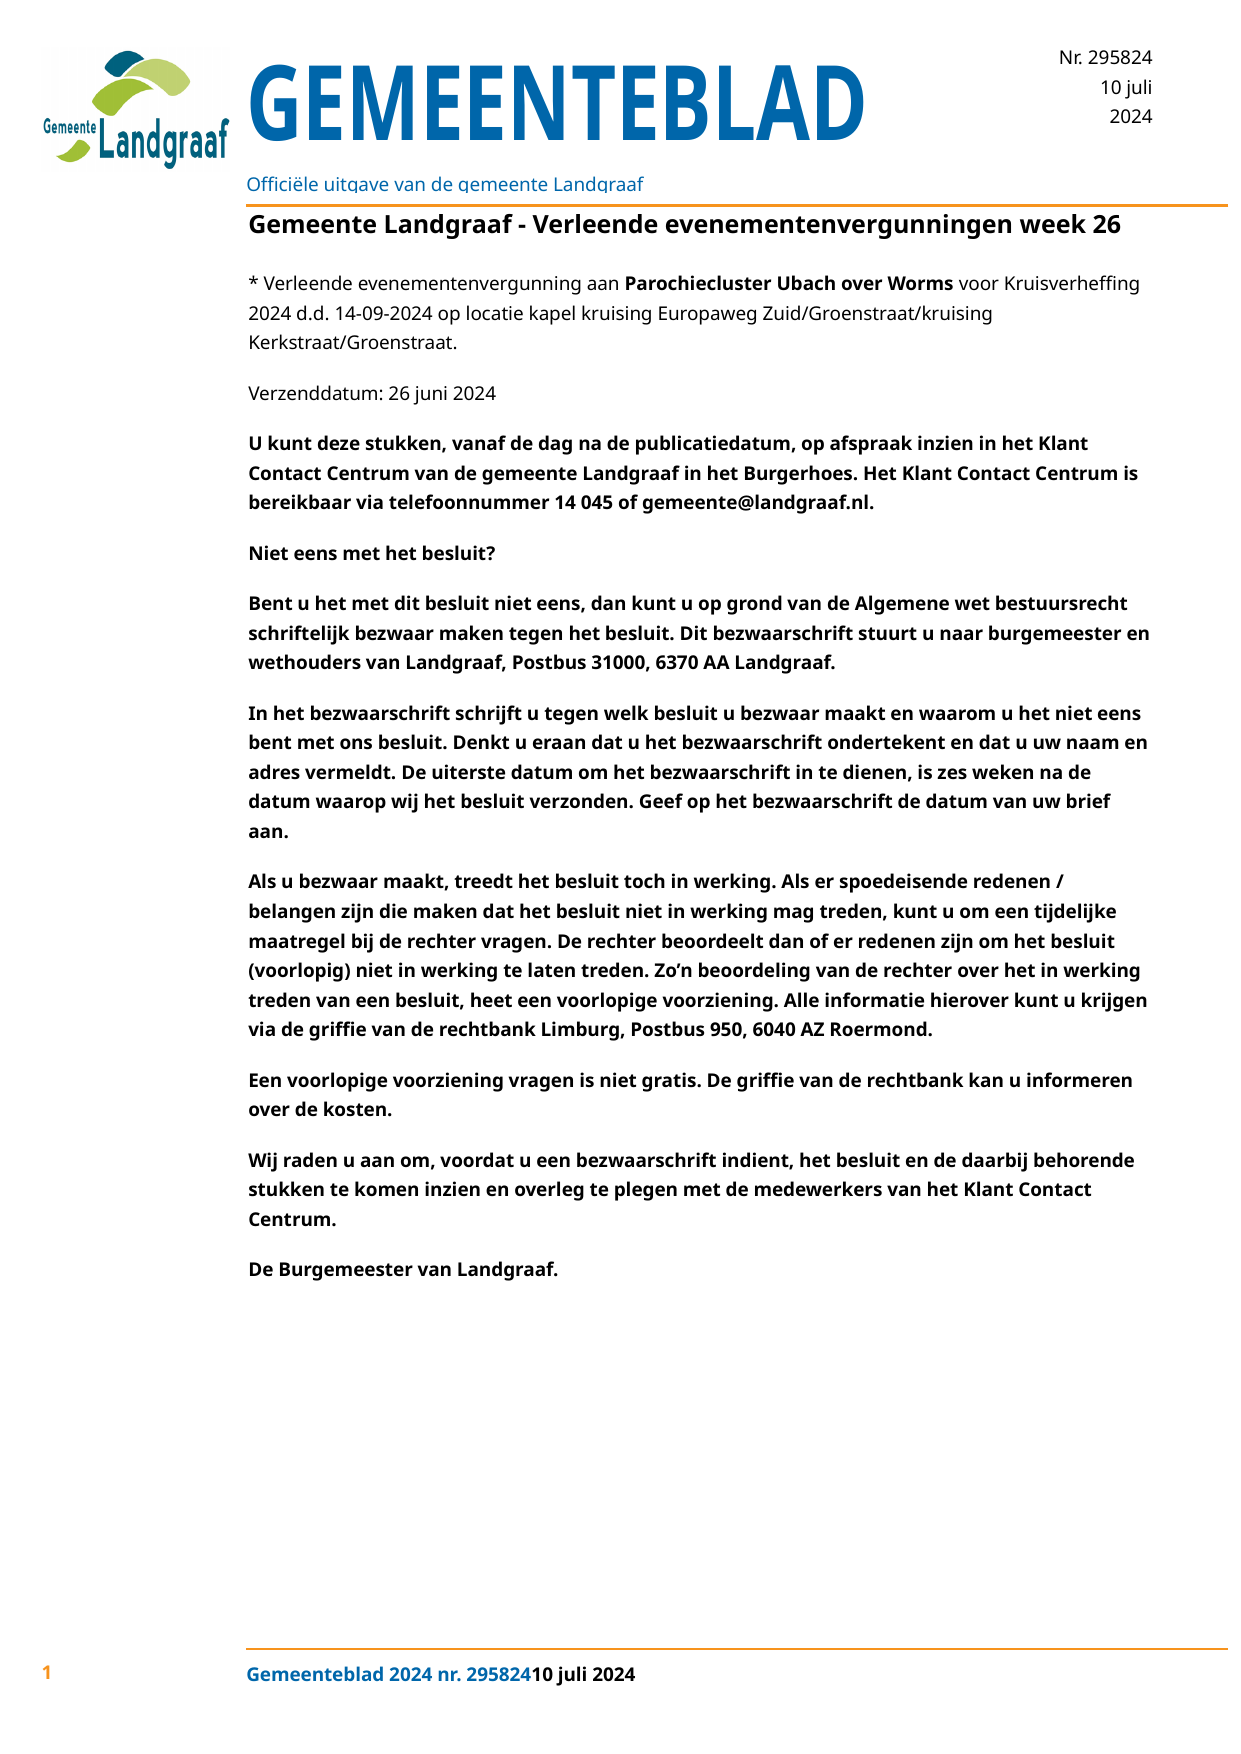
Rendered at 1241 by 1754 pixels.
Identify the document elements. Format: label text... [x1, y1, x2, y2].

text Verzenddatum: 26 juni 2024 [248, 380, 1152, 406]
text De Burgemeester van Landgraaf. [248, 1257, 1152, 1282]
picture [41, 47, 231, 172]
text In het bezwaarschrift schrijft u tegen welk besluit u bezwaar maakt en waarom u het niet eens bent met ons besluit. Denkt u eraan dat u het bezwaarschrift ondertekent en dat u uw naam en adres vermeldt. De uiterste datum om het bezwaarschrift in te dienen, is zes weken na de datum waarop wij het besluit verzonden. Geef op het bezwaarschrift de datum van uw brief aan. [248, 700, 1152, 844]
text U kunt deze stukken, vanaf de dag na de publicatiedatum, op afspraak inzien in het Klant Contact Centrum van de gemeente Landgraaf in het Burgerhoes. Het Klant Contact Centrum is bereikbaar via telefoonnummer 14 045 of gemeente@landgraaf.nl. [248, 430, 1152, 515]
text Gemeente Landgraaf - Verleende evenementenvergunningen week 26 [248, 207, 1152, 241]
text Niet eens met het besluit? [248, 540, 1152, 566]
text * Verleende evenementenvergunning aan Parochiecluster Ubach over Worms voor Kruisverheffing 2024 d.d. 14-09-2024 op locatie kapel kruising Europaweg Zuid/Groenstraat/kruising Kerkstraat/Groenstraat. [248, 270, 1152, 355]
text Wij raden u aan om, voordat u een bezwaarschrift indient, het besluit en de daarbij behorende stukken te komen inzien en overleg te plegen met de medewerkers van het Klant Contact Centrum. [248, 1147, 1152, 1232]
text Een voorlopige voorziening vragen is niet gratis. De griffie van de rechtbank kan u informeren over de kosten. [248, 1067, 1152, 1122]
text Bent u het met dit besluit niet eens, dan kunt u op grond van de Algemene wet bestuursrecht schriftelijk bezwaar maken tegen het besluit. Dit bezwaarschrift stuurt u naar burgemeester en wethouders van Landgraaf, Postbus 31000, 6370 AA Landgraaf. [248, 590, 1152, 675]
text Als u bezwaar maakt, treedt het besluit toch in werking. Als er spoedeisende redenen / belangen zijn die maken dat het besluit niet in werking mag treden, kunt u om een tijdelijke maatregel bij de rechter vragen. De rechter beoordeelt dan of er redenen zijn om het besluit (voorlopig) niet in werking te laten treden. Zo’n beoordeling van de rechter over het in werking treden van een besluit, heet een voorlopige voorziening. Alle informatie hierover kunt u krijgen via de griffie van de rechtbank Limburg, Postbus 950, 6040 AZ Roermond. [248, 869, 1152, 1042]
